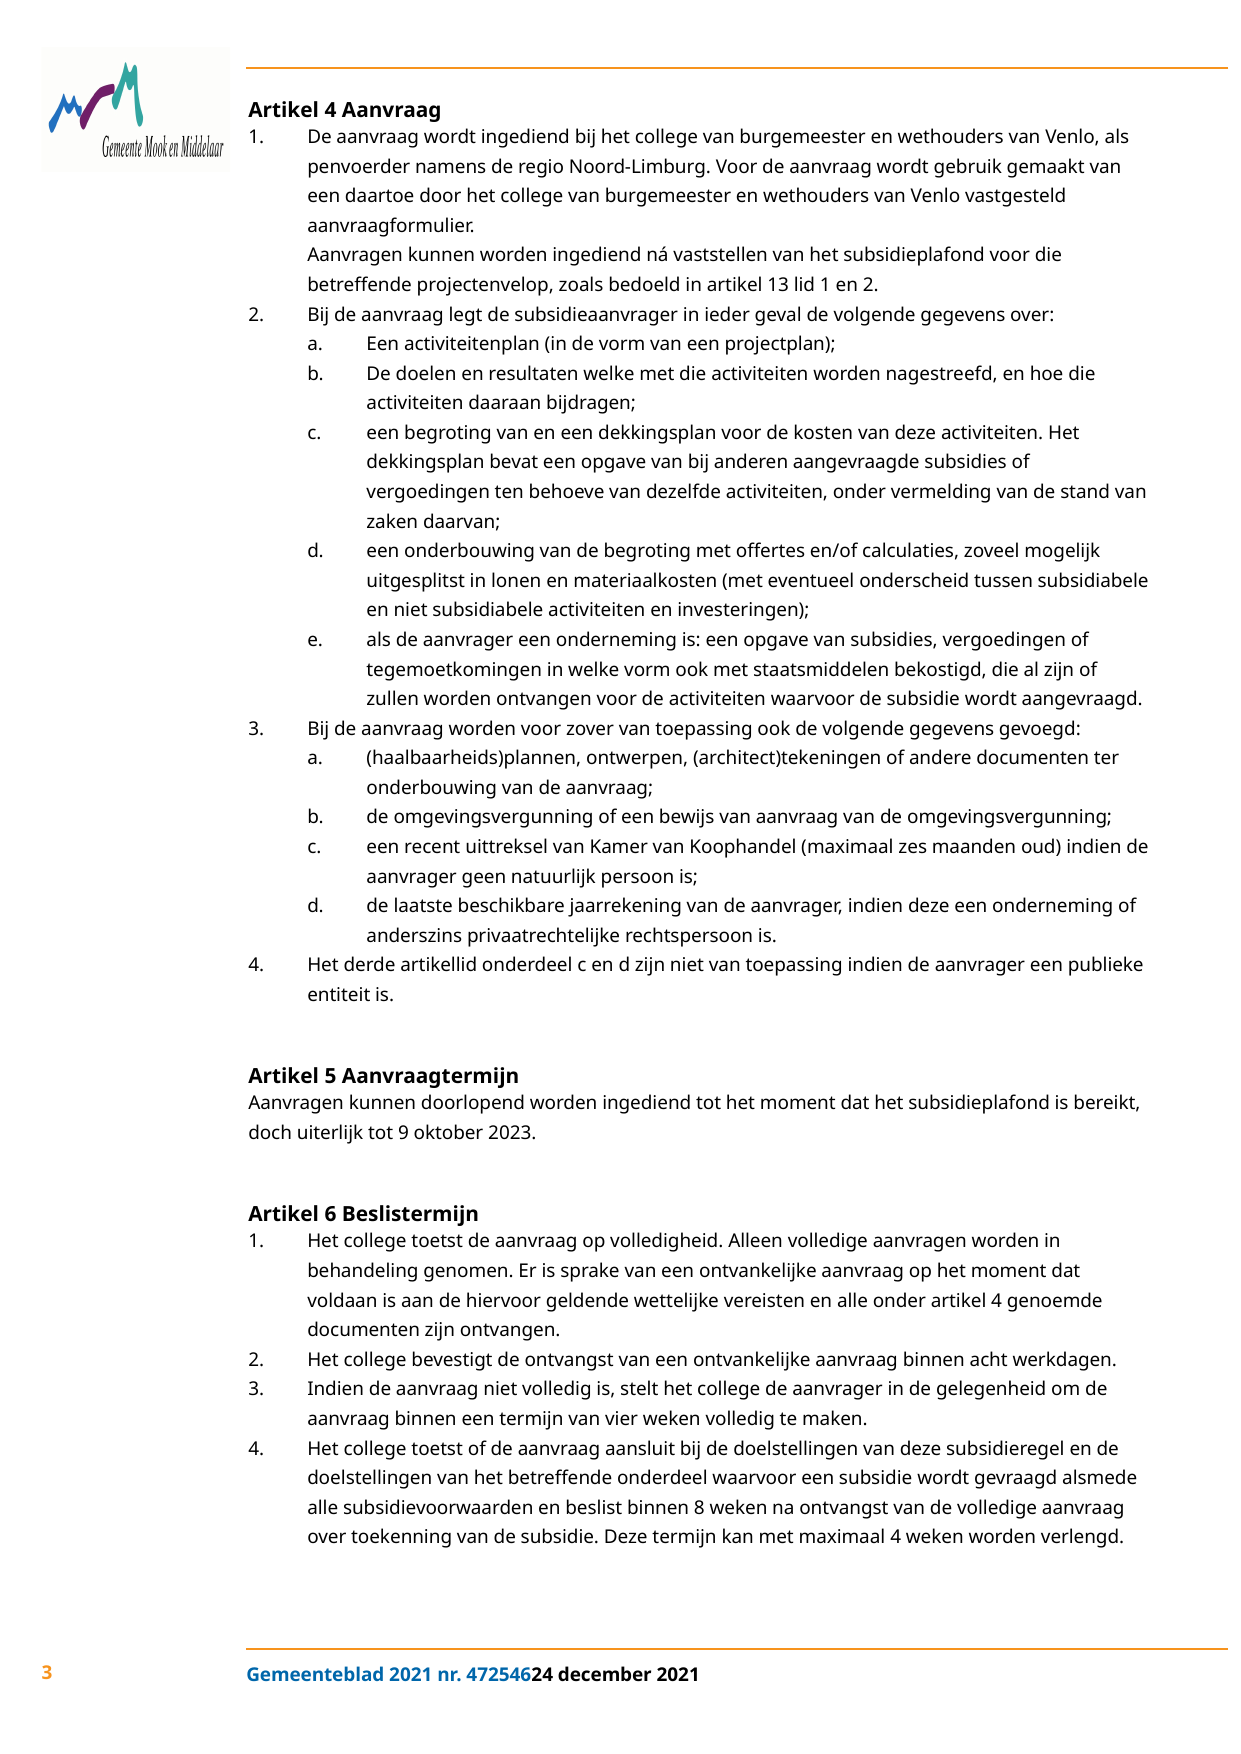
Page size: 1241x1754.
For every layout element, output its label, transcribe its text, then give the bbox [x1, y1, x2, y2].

list Een activiteitenplan (in de vorm van een projectplan); [307, 330, 1152, 356]
list Het college toetst of de aanvraag aansluit bij de doelstellingen van deze subsidieregel en de doelstellingen van het betreffende onderdeel waarvoor een subsidie wordt gevraagd alsmede alle subsidievoorwaarden en beslist binnen 8 weken na ontvangst van de volledige aanvraag over toekenning van de subsidie. Deze termijn kan met maximaal 4 weken worden verlengd. [248, 1435, 1152, 1549]
list als de aanvrager een onderneming is: een opgave van subsidies, vergoedingen of tegemoetkomingen in welke vorm ook met staatsmiddelen bekostigd, die al zijn of zullen worden ontvangen voor de activiteiten waarvoor de subsidie wordt aangevraagd. [307, 626, 1152, 711]
list een onderbouwing van de begroting met offertes en/of calculaties, zoveel mogelijk uitgesplitst in lonen en materiaalkosten (met eventueel onderscheid tussen subsidiabele en niet subsidiabele activiteiten en investeringen); [307, 537, 1152, 622]
list Indien de aanvraag niet volledig is, stelt het college de aanvrager in de gelegenheid om de aanvraag binnen een termijn van vier weken volledig te maken. [248, 1376, 1152, 1431]
text Artikel 5 Aanvraagtermijn [248, 1061, 1152, 1089]
list Het college toetst de aanvraag op volledigheid. Alleen volledige aanvragen worden in behandeling genomen. Er is sprake van een ontvankelijke aanvraag op het moment dat voldaan is aan de hiervoor geldende wettelijke vereisten en alle onder artikel 4 genoemde documenten zijn ontvangen. [248, 1228, 1152, 1342]
list (haalbaarheids)plannen, ontwerpen, (architect)tekeningen of andere documenten ter onderbouwing van de aanvraag; [307, 744, 1152, 800]
text Artikel 4 Aanvraag [248, 95, 1152, 123]
list Aanvragen kunnen worden ingediend ná vaststellen van het subsidieplafond voor die betreffende projectenvelop, zoals bedoeld in artikel 13 lid 1 en 2. [248, 242, 1152, 297]
text Aanvragen kunnen doorlopend worden ingediend tot het moment dat het subsidieplafond is bereikt, doch uiterlijk tot 9 oktober 2023. [248, 1089, 1152, 1145]
list De aanvraag wordt ingediend bij het college van burgemeester en wethouders van Venlo, als penvoerder namens de regio Noord-Limburg. Voor de aanvraag wordt gebruik gemaakt van een daartoe door het college van burgemeester en wethouders van Venlo vastgesteld aanvraagformulier. [248, 123, 1152, 238]
list Bij de aanvraag worden voor zover van toepassing ook de volgende gegevens gevoegd: [248, 715, 1152, 741]
list De doelen en resultaten welke met die activiteiten worden nagestreefd, en hoe die activiteiten daaraan bijdragen; [307, 360, 1152, 415]
list Het college bevestigt de ontvangst van een ontvankelijke aanvraag binnen acht werkdagen. [248, 1346, 1152, 1372]
text Artikel 6 Beslistermijn [248, 1199, 1152, 1228]
picture [41, 47, 231, 172]
list de laatste beschikbare jaarrekening van de aanvrager, indien deze een onderneming of anderszins privaatrechtelijke rechtspersoon is. [307, 892, 1152, 948]
list Bij de aanvraag legt de subsidieaanvrager in ieder geval de volgende gegevens over: [248, 301, 1152, 326]
list Het derde artikellid onderdeel c en d zijn niet van toepassing indien de aanvrager een publieke entiteit is. [248, 952, 1152, 1007]
list een recent uittreksel van Kamer van Koophandel (maximaal zes maanden oud) indien de aanvrager geen natuurlijk persoon is; [307, 833, 1152, 888]
list een begroting van en een dekkingsplan voor de kosten van deze activiteiten. Het dekkingsplan bevat een opgave van bij anderen aangevraagde subsidies of vergoedingen ten behoeve van dezelfde activiteiten, onder vermelding van de stand van zaken daarvan; [307, 419, 1152, 533]
list de omgevingsvergunning of een bewijs van aanvraag van de omgevingsvergunning; [307, 804, 1152, 829]
